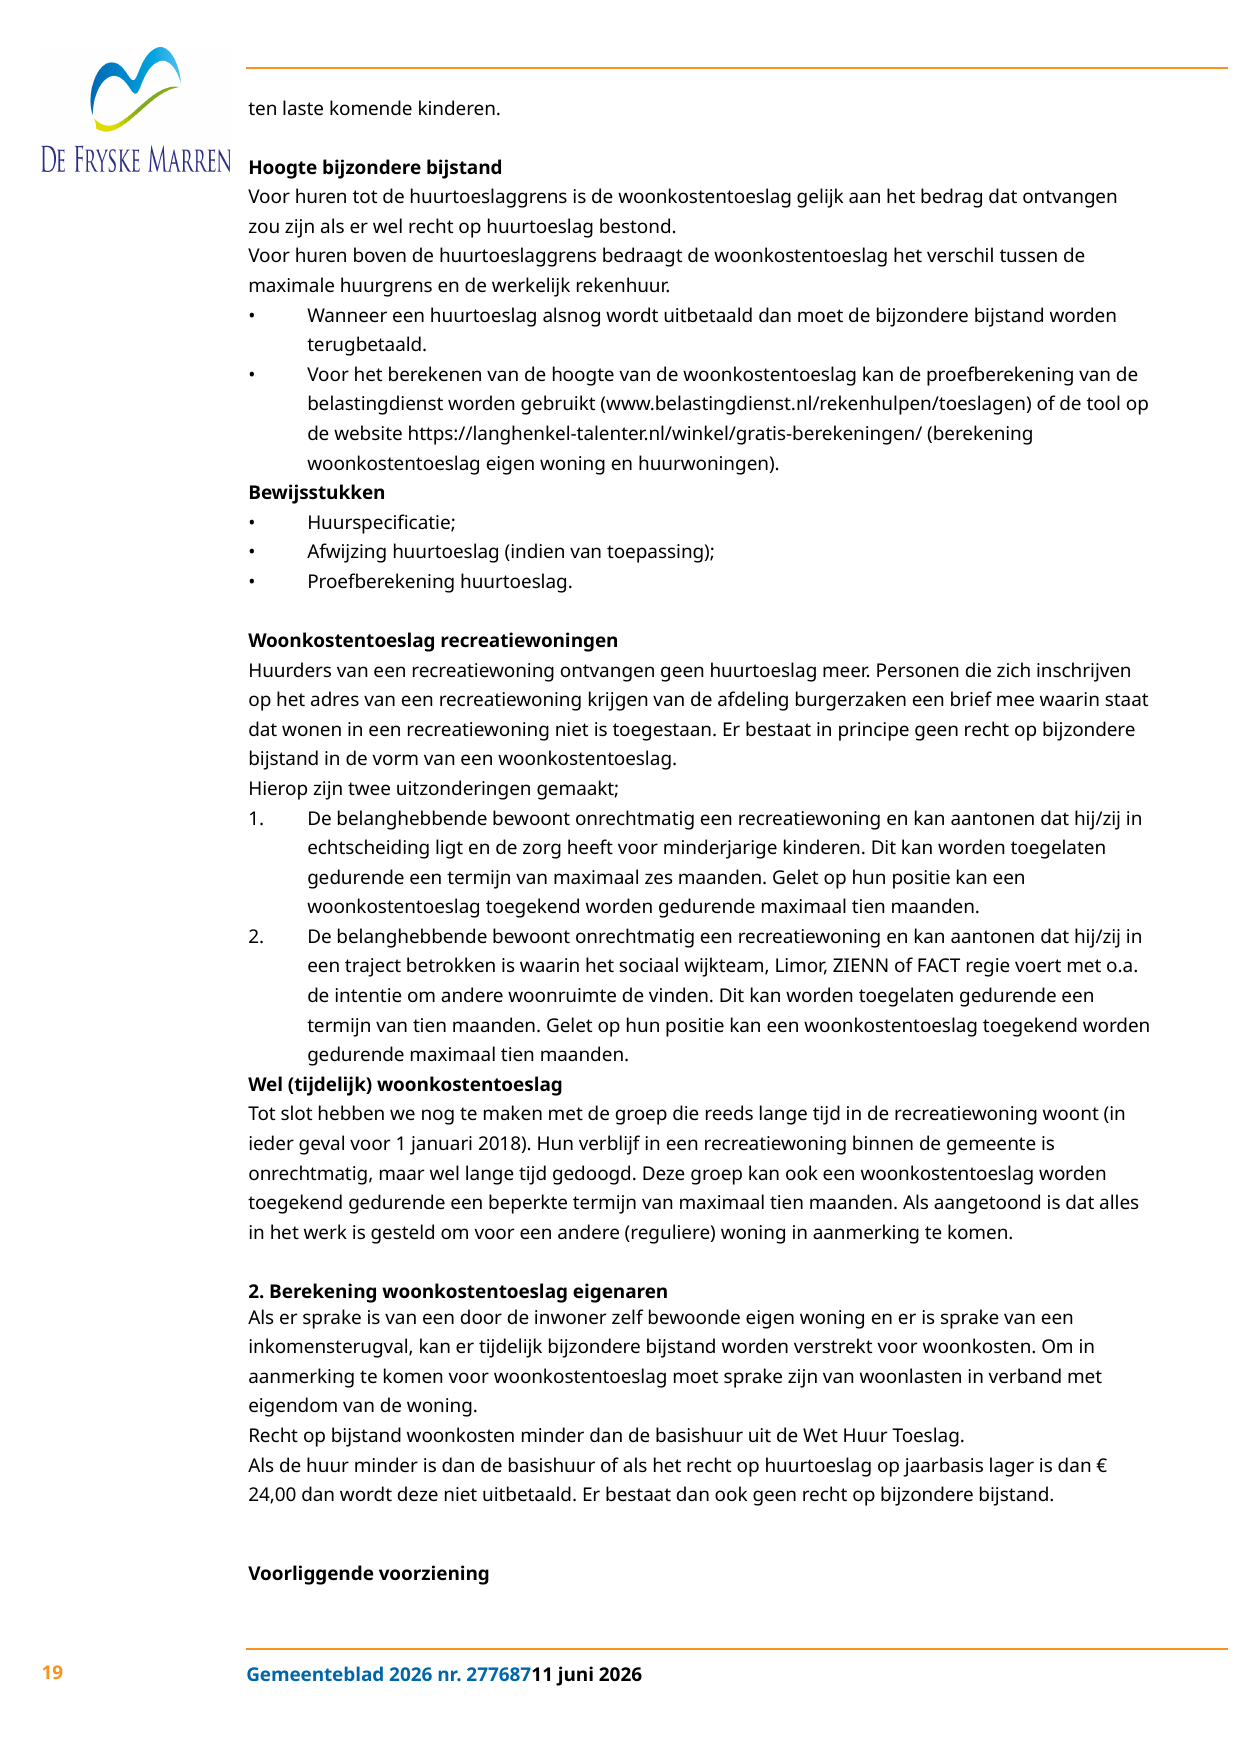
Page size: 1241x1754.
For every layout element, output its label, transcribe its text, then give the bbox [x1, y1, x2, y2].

list Proefberekening huurtoeslag. [248, 568, 1152, 594]
text ten laste komende kinderen. [248, 95, 1152, 121]
list Huurspecificatie; [248, 509, 1152, 535]
list Afwijzing huurtoeslag (indien van toepassing); [248, 538, 1152, 564]
text 2. Berekening woonkostentoeslag eigenaren [248, 1278, 1152, 1304]
list De belanghebbende bewoont onrechtmatig een recreatiewoning en kan aantonen dat hij/zij in echtscheiding ligt en de zorg heeft voor minderjarige kinderen. Dit kan worden toegelaten gedurende een termijn van maximaal zes maanden. Gelet op hun positie kan een woonkostentoeslag toegekend worden gedurende maximaal tien maanden. [248, 805, 1152, 919]
picture [41, 47, 231, 172]
text Tot slot hebben we nog te maken met de groep die reeds lange tijd in de recreatiewoning woont (in ieder geval voor 1 januari 2018). Hun verblijf in een recreatiewoning binnen de gemeente is onrechtmatig, maar wel lange tijd gedoogd. Deze groep kan ook een woonkostentoeslag worden toegekend gedurende een beperkte termijn van maximaal tien maanden. Als aangetoond is dat alles in het werk is gesteld om voor een andere (reguliere) woning in aanmerking te komen. [248, 1101, 1152, 1245]
text Hoogte bijzondere bijstand [248, 154, 1152, 180]
list Voor het berekenen van de hoogte van de woonkostentoeslag kan de proefberekening van de belastingdienst worden gebruikt (www.belastingdienst.nl/rekenhulpen/toeslagen) of de tool op de website https://langhenkel-talenter.nl/winkel/gratis-berekeningen/ (berekening woonkostentoeslag eigen woning en huurwoningen). [248, 361, 1152, 476]
text Woonkostentoeslag recreatiewoningen [248, 627, 1152, 653]
text Voorliggende voorziening [248, 1560, 1152, 1586]
text Bewijsstukken [248, 479, 1152, 505]
text Als er sprake is van een door de inwoner zelf bewoonde eigen woning en er is sprake van een inkomensterugval, kan er tijdelijk bijzondere bijstand worden verstrekt voor woonkosten. Om in aanmerking te komen voor woonkostentoeslag moet sprake zijn van woonlasten in verband met eigendom van de woning. [248, 1304, 1152, 1418]
list De belanghebbende bewoont onrechtmatig een recreatiewoning en kan aantonen dat hij/zij in een traject betrokken is waarin het sociaal wijkteam, Limor, ZIENN of FACT regie voert met o.a. de intentie om andere woonruimte de vinden. Dit kan worden toegelaten gedurende een termijn van tien maanden. Gelet op hun positie kan een woonkostentoeslag toegekend worden gedurende maximaal tien maanden. [248, 923, 1152, 1067]
text Wel (tijdelijk) woonkostentoeslag [248, 1071, 1152, 1097]
text Recht op bijstand woonkosten minder dan de basishuur uit de Wet Huur Toeslag. [248, 1422, 1152, 1448]
text Voor huren tot de huurtoeslaggrens is de woonkostentoeslag gelijk aan het bedrag dat ontvangen zou zijn als er wel recht op huurtoeslag bestond. [248, 183, 1152, 239]
text Voor huren boven de huurtoeslaggrens bedraagt de woonkostentoeslag het verschil tussen de maximale huurgrens en de werkelijk rekenhuur. [248, 243, 1152, 298]
list Wanneer een huurtoeslag alsnog wordt uitbetaald dan moet de bijzondere bijstand worden terugbetaald. [248, 302, 1152, 357]
text Als de huur minder is dan de basishuur of als het recht op huurtoeslag op jaarbasis lager is dan € 24,00 dan wordt deze niet uitbetaald. Er bestaat dan ook geen recht op bijzondere bijstand. [248, 1452, 1152, 1507]
text Hierop zijn twee uitzonderingen gemaakt; [248, 775, 1152, 801]
text Huurders van een recreatiewoning ontvangen geen huurtoeslag meer. Personen die zich inschrijven op het adres van een recreatiewoning krijgen van de afdeling burgerzaken een brief mee waarin staat dat wonen in een recreatiewoning niet is toegestaan. Er bestaat in principe geen recht op bijzondere bijstand in de vorm van een woonkostentoeslag. [248, 657, 1152, 771]
